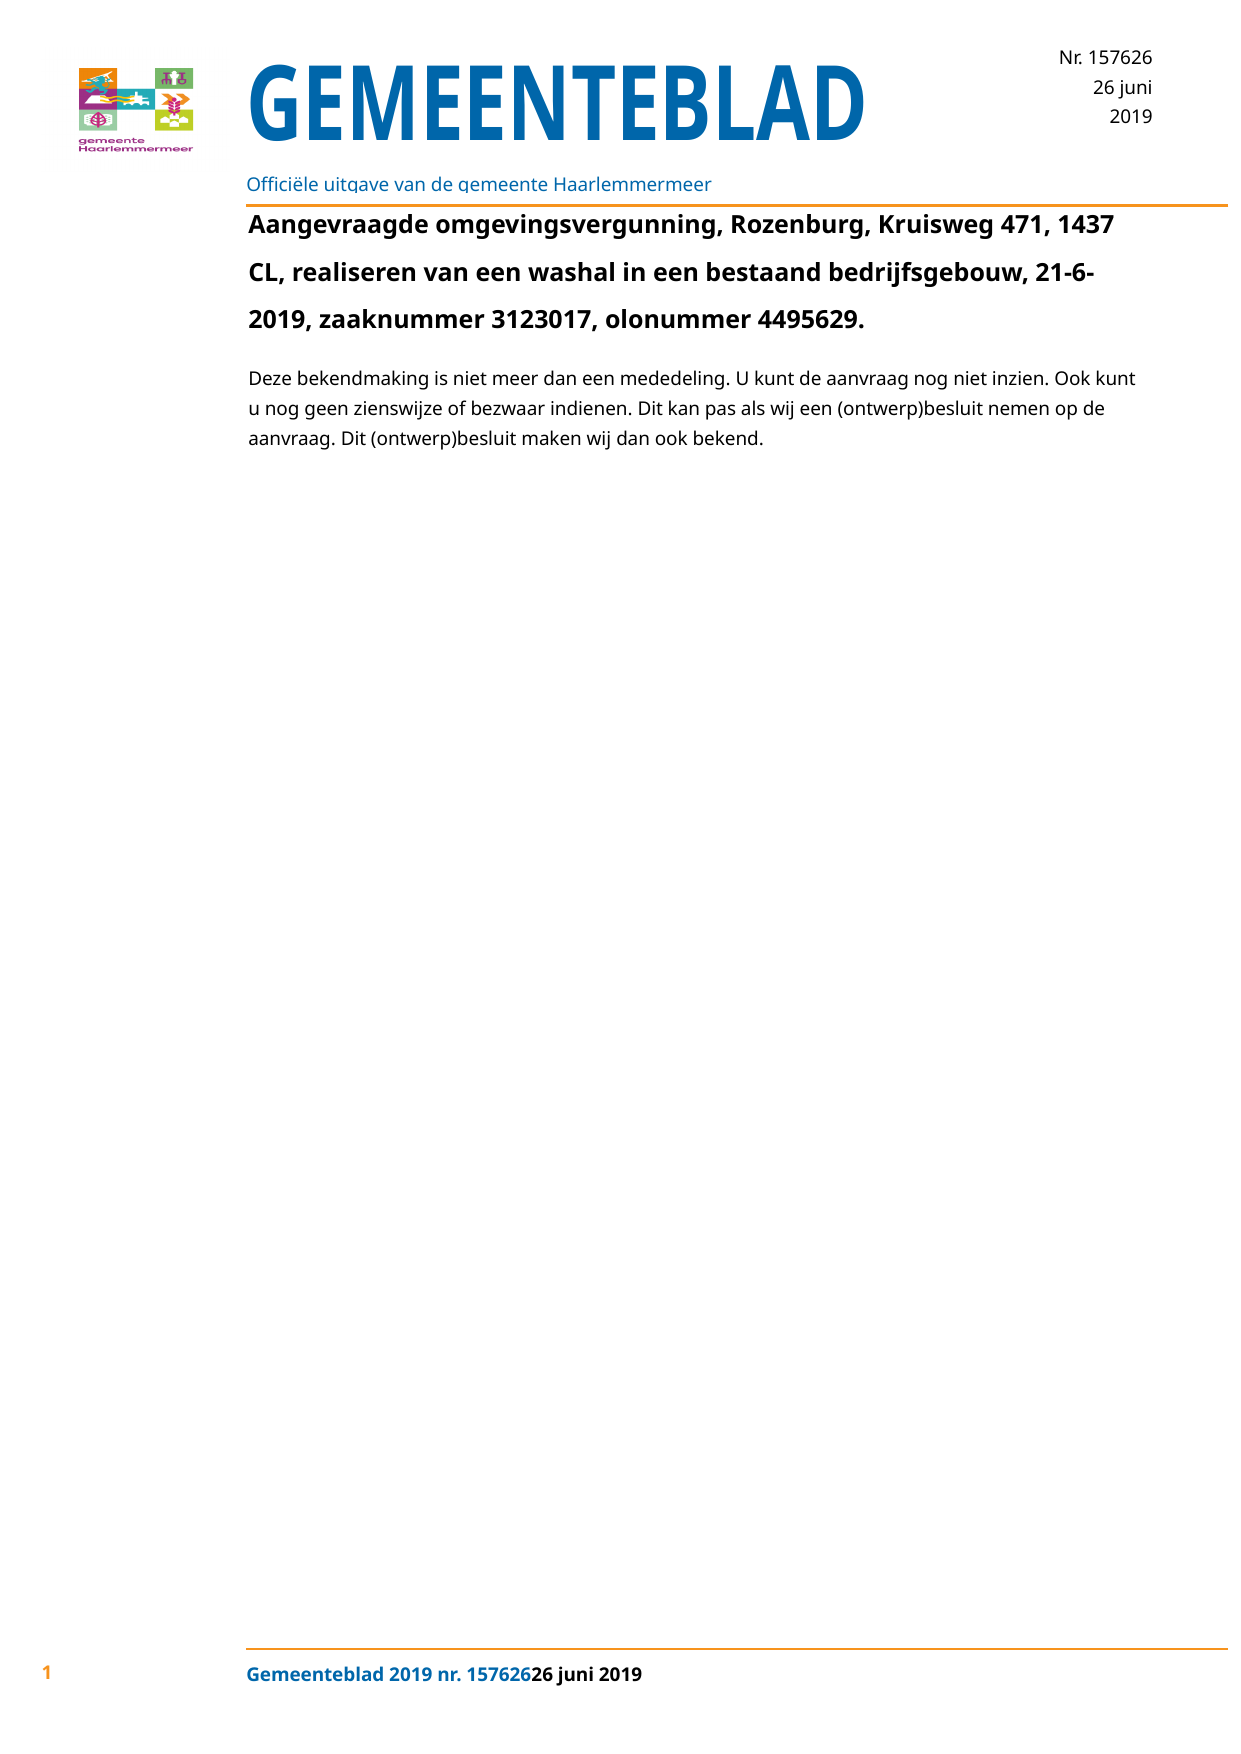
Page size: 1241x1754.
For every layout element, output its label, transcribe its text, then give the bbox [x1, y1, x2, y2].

text Deze bekendmaking is niet meer dan een mededeling. U kunt de aanvraag nog niet inzien. Ook kunt u nog geen zienswijze of bezwaar indienen. Dit kan pas als wij een (ontwerp)besluit nemen op de aanvraag. Dit (ontwerp)besluit maken wij dan ook bekend. [248, 366, 1152, 450]
picture [41, 47, 231, 172]
text Aangevraagde omgevingsvergunning, Rozenburg, Kruisweg 471, 1437 CL, realiseren van een washal in een bestaand bedrijfsgebouw, 21-6-2019, zaaknummer 3123017, olonummer 4495629. [248, 207, 1152, 336]
